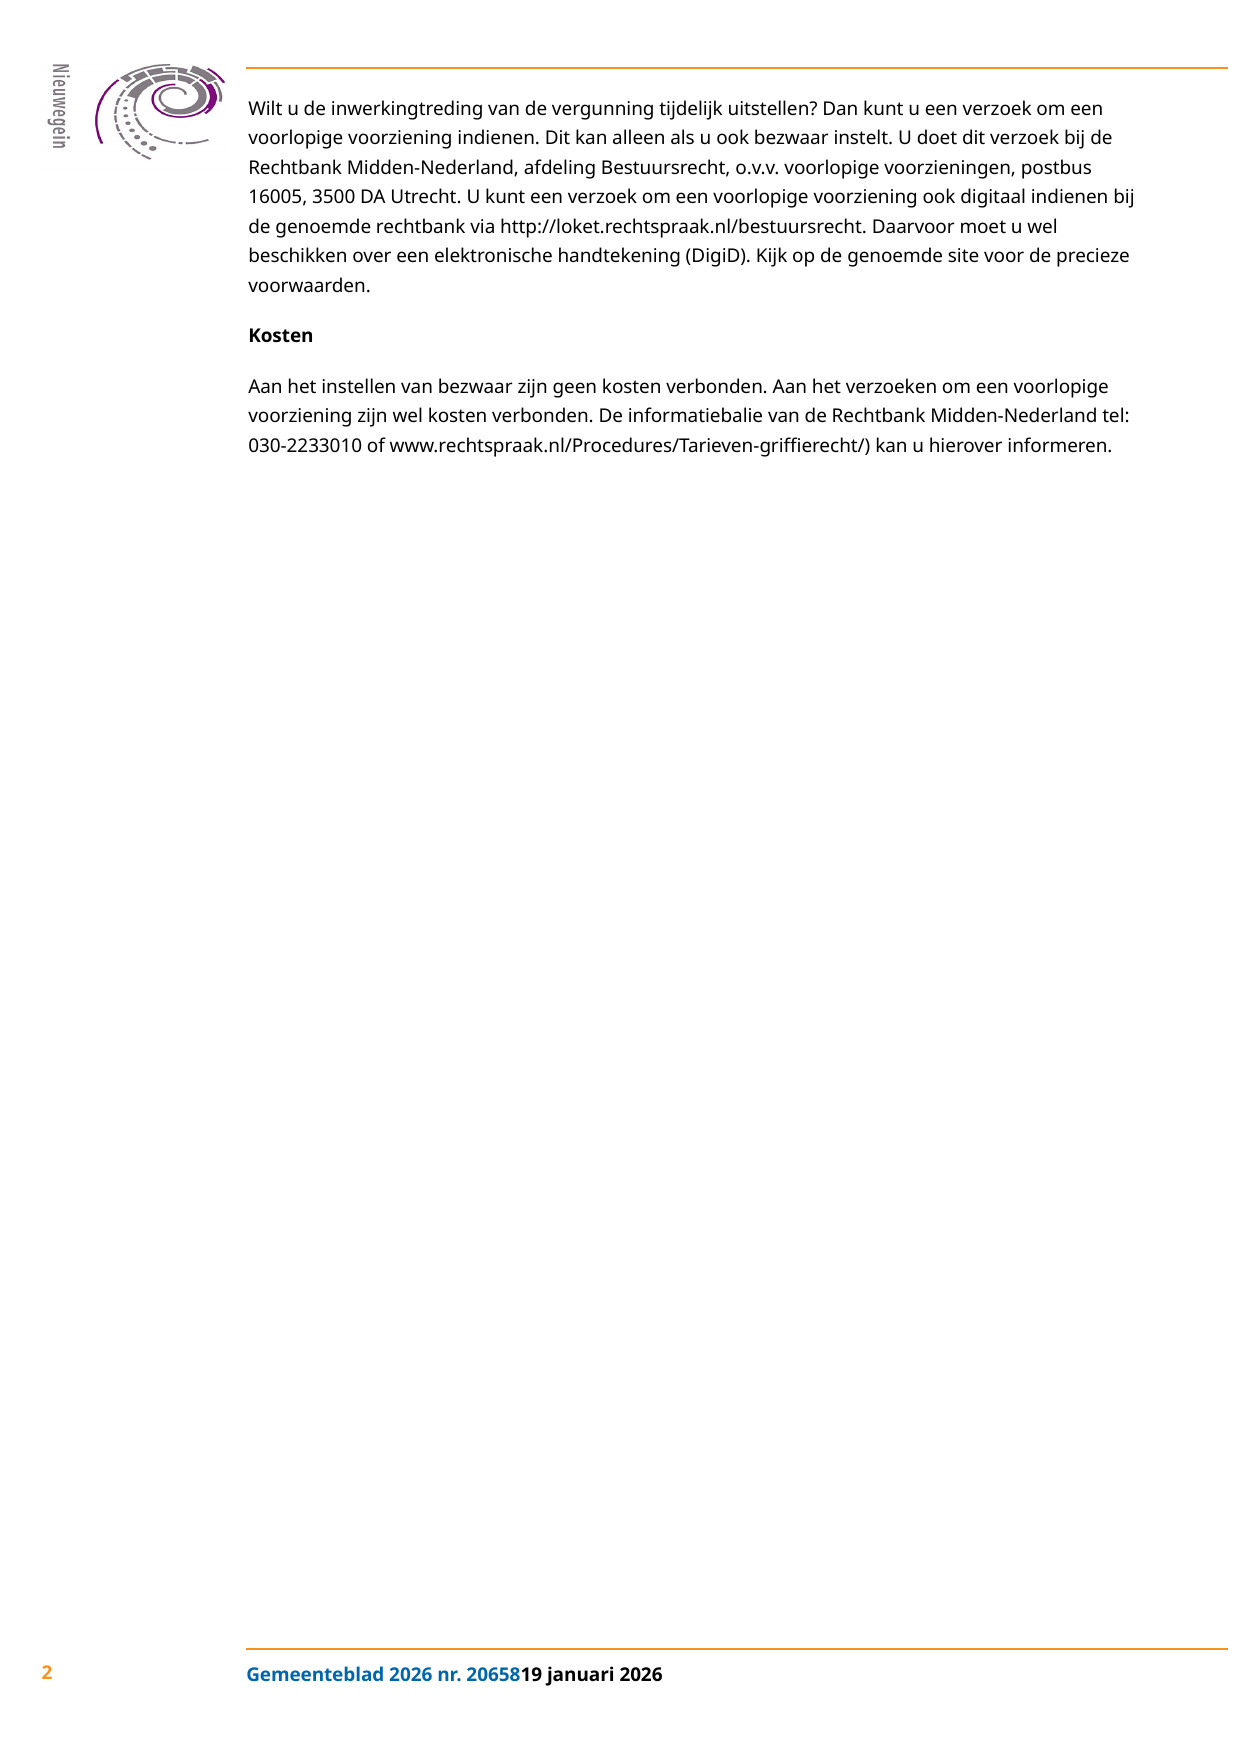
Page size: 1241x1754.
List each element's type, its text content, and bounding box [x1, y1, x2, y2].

text Aan het instellen van bezwaar zijn geen kosten verbonden. Aan het verzoeken om een voorlopige voorziening zijn wel kosten verbonden. De informatiebalie van de Rechtbank Midden-Nederland tel: 030-2233010 of www.rechtspraak.nl/Procedures/Tarieven-griffierecht/) kan u hierover informeren. [248, 373, 1152, 458]
picture [41, 47, 231, 172]
text Wilt u de inwerkingtreding van de vergunning tijdelijk uitstellen? Dan kunt u een verzoek om een voorlopige voorziening indienen. Dit kan alleen als u ook bezwaar instelt. U doet dit verzoek bij de Rechtbank Midden-Nederland, afdeling Bestuursrecht, o.v.v. voorlopige voorzieningen, postbus 16005, 3500 DA Utrecht. U kunt een verzoek om een voorlopige voorziening ook digitaal indienen bij de genoemde rechtbank via http://loket.rechtspraak.nl/bestuursrecht. Daarvoor moet u wel beschikken over een elektronische handtekening (DigiD). Kijk op de genoemde site voor de precieze voorwaarden. [248, 95, 1152, 298]
text Kosten [248, 323, 1152, 348]
